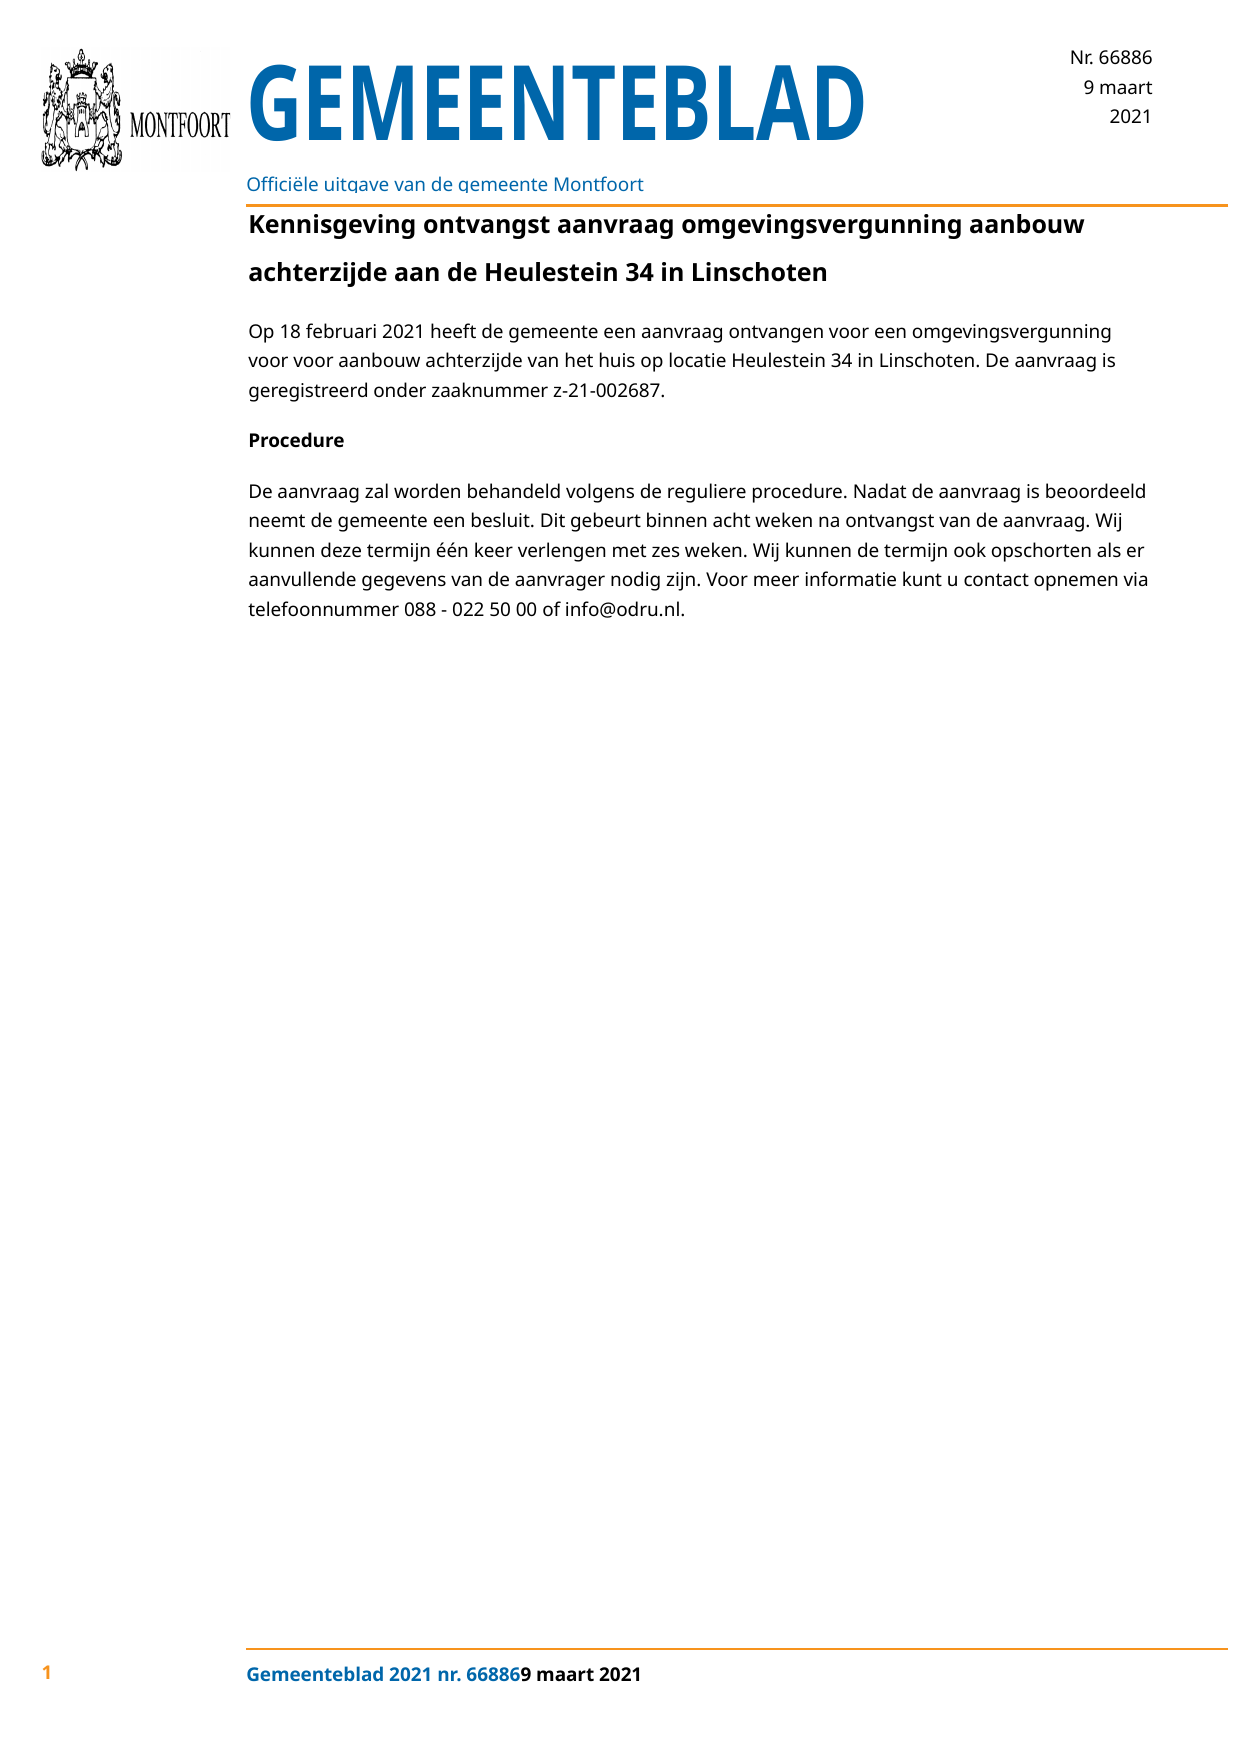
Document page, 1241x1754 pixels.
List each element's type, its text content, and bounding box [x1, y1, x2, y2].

text De aanvraag zal worden behandeld volgens de reguliere procedure. Nadat de aanvraag is beoordeeld neemt de gemeente een besluit. Dit gebeurt binnen acht weken na ontvangst van de aanvraag. Wij kunnen deze termijn één keer verlengen met zes weken. Wij kunnen de termijn ook opschorten als er aanvullende gegevens van de aanvrager nodig zijn. Voor meer informatie kunt u contact opnemen via telefoonnummer 088 - 022 50 00 of info@odru.nl. [248, 478, 1152, 622]
text Op 18 februari 2021 heeft de gemeente een aanvraag ontvangen voor een omgevingsvergunning voor voor aanbouw achterzijde van het huis op locatie Heulestein 34 in Linschoten. De aanvraag is geregistreerd onder zaaknummer z-21-002687. [248, 318, 1152, 403]
picture [41, 47, 231, 172]
text Procedure [248, 427, 1152, 453]
text Kennisgeving ontvangst aanvraag omgevingsvergunning aanbouw achterzijde aan de Heulestein 34 in Linschoten [248, 207, 1152, 288]
